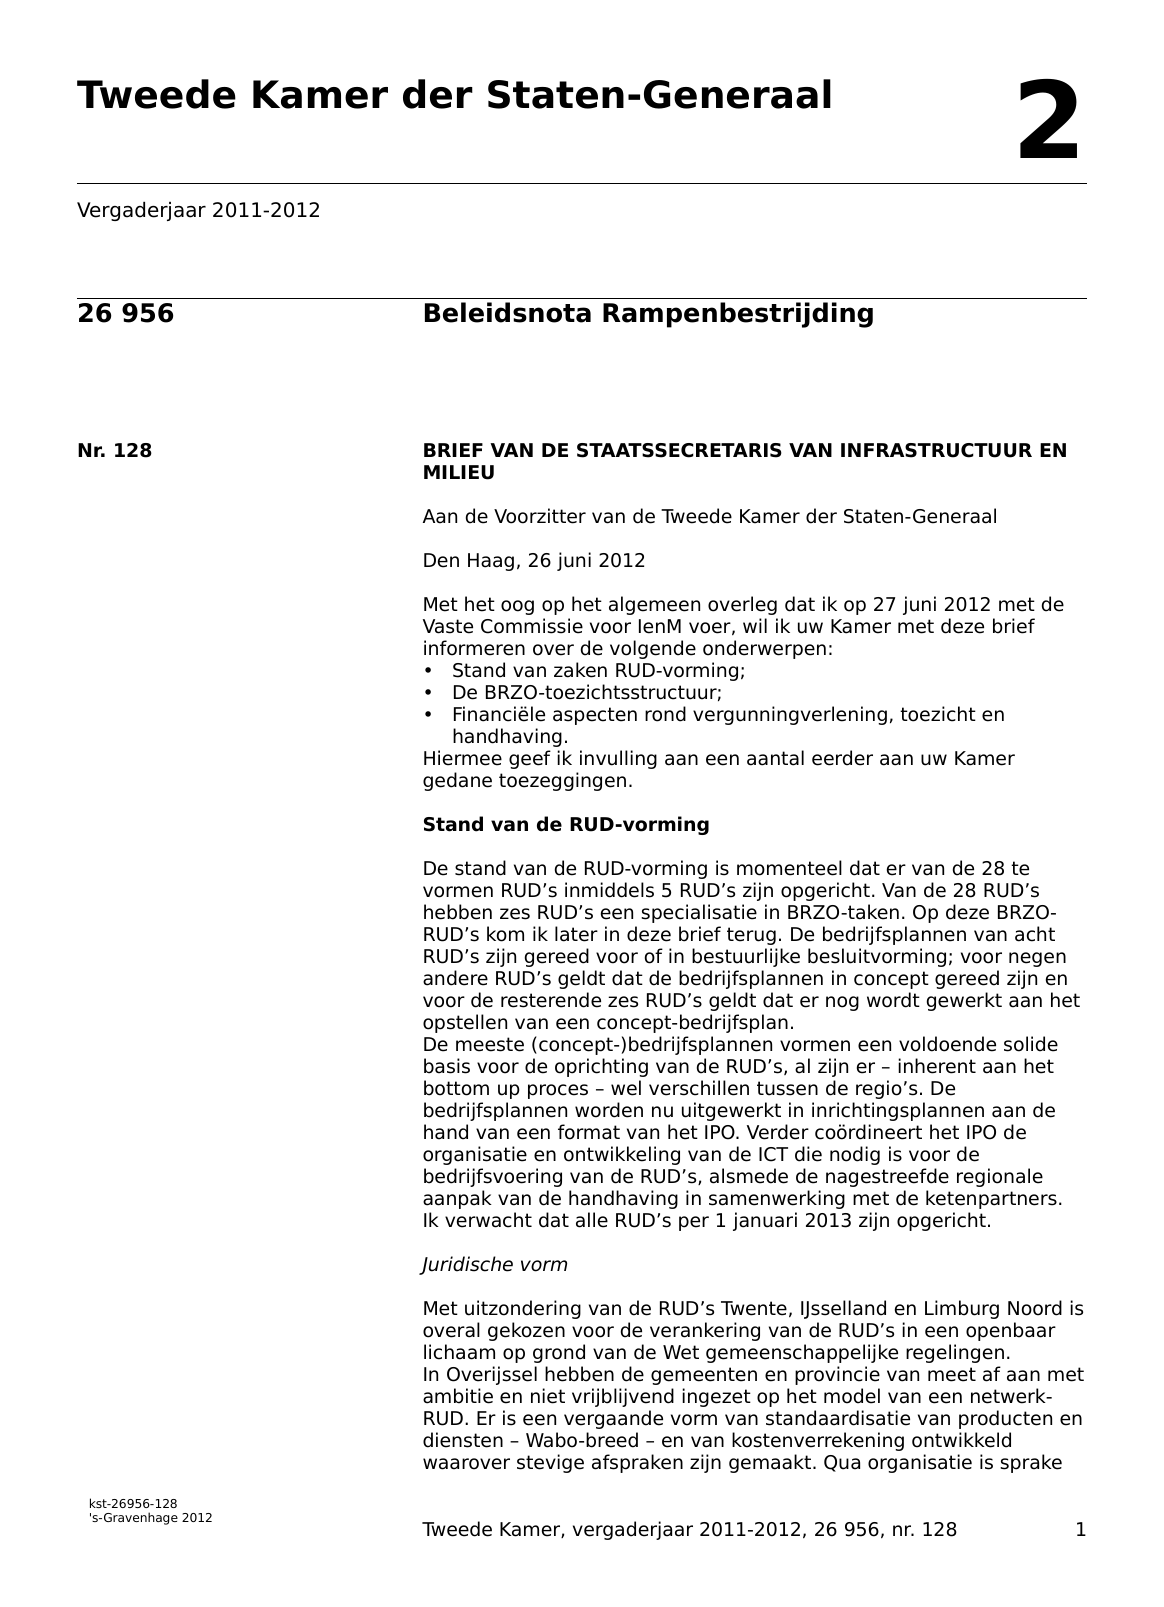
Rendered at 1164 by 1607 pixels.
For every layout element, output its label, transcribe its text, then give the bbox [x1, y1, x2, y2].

text Hiermee geef ik invulling aan een aantal eerder aan uw Kamer gedane toezeggingen. [422, 748, 1087, 792]
text Met uitzondering van de RUD’s Twente, IJsselland en Limburg Noord is overal gekozen voor de verankering van de RUD’s in een openbaar lichaam op grond van de Wet gemeenschappelijke regelingen. [422, 1298, 1087, 1364]
subtitle 26 956 Beleidsnota Rampenbestrijding [77, 299, 1087, 329]
text Met het oog op het algemeen overleg dat ik op 27 juni 2012 met de Vaste Commissie voor IenM voer, wil ik uw Kamer met deze brief informeren over de volgende onderwerpen: [422, 594, 1087, 660]
text • Financiële aspecten rond vergunningverlening, toezicht en handhaving. [422, 704, 1087, 748]
subtitle Juridische vorm [422, 1254, 1087, 1276]
subtitle Stand van de RUD-vorming [422, 814, 1087, 836]
table_header 2 [886, 59, 1087, 183]
text Aan de Voorzitter van de Tweede Kamer der Staten-Generaal [422, 506, 1087, 528]
text • Stand van zaken RUD-vorming; [422, 660, 1087, 682]
text Ik verwacht dat alle RUD’s per 1 januari 2013 zijn opgericht. [422, 1210, 1087, 1232]
text In Overijssel hebben de gemeenten en provincie van meet af aan met ambitie en niet vrijblijvend ingezet op het model van een netwerk-RUD. Er is een vergaande vorm van standaardisatie van producten en diensten – Wabo-breed – en van kostenverrekening ontwikkeld waarover stevige afspraken zijn gemaakt. Qua organisatie is sprake [422, 1364, 1087, 1474]
text 's-Gravenhage 2012 [88, 1511, 323, 1525]
text Den Haag, 26 juni 2012 [422, 550, 1087, 572]
text • De BRZO-toezichtsstructuur; [422, 682, 1087, 704]
text kst-26956-128 [88, 1497, 323, 1511]
text De meeste (concept-)bedrijfsplannen vormen een voldoende solide basis voor de oprichting van de RUD’s, al zijn er – inherent aan het bottom up proces – wel verschillen tussen de regio’s. De bedrijfsplannen worden nu uitgewerkt in inrichtingsplannen aan de hand van een format van het IPO. Verder coördineert het IPO de organisatie en ontwikkeling van de ICT die nodig is voor de bedrijfsvoering van de RUD’s, alsmede de nagestreefde regionale aanpak van de handhaving in samenwerking met de ketenpartners. [422, 1034, 1087, 1210]
table_cell Vergaderjaar 2011-2012 [77, 184, 1087, 298]
subtitle Nr. 128 BRIEF VAN DE STAATSSECRETARIS VAN INFRASTRUCTUUR EN MILIEU [77, 440, 1087, 484]
text De stand van de RUD-vorming is momenteel dat er van de 28 te vormen RUD’s inmiddels 5 RUD’s zijn opgericht. Van de 28 RUD’s hebben zes RUD’s een specialisatie in BRZO-taken. Op deze BRZO-RUD’s kom ik later in deze brief terug. De bedrijfsplannen van acht RUD’s zijn gereed voor of in bestuurlijke besluitvorming; voor negen andere RUD’s geldt dat de bedrijfsplannen in concept gereed zijn en voor de resterende zes RUD’s geldt dat er nog wordt gewerkt aan het opstellen van een concept-bedrijfsplan. [422, 858, 1087, 1034]
table_header Tweede Kamer der Staten-Generaal [77, 59, 886, 183]
